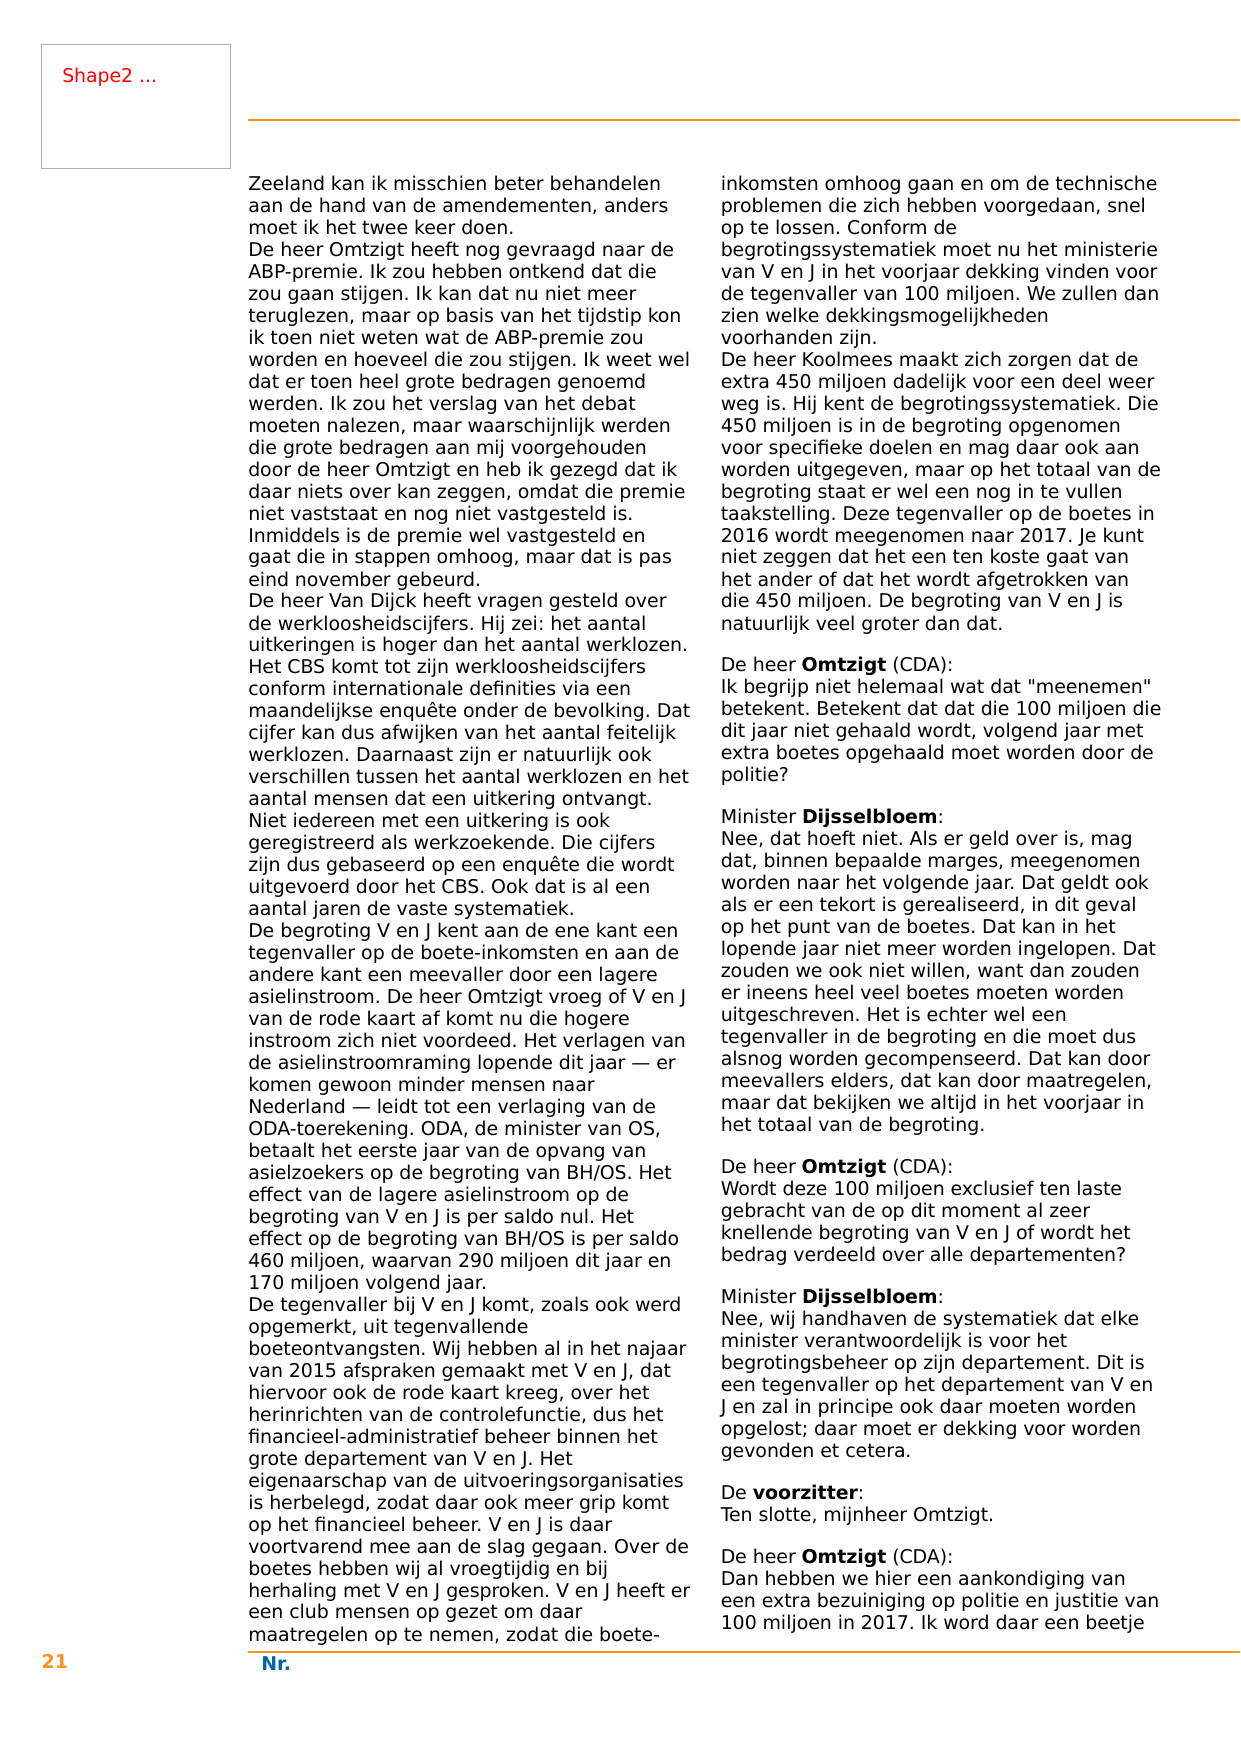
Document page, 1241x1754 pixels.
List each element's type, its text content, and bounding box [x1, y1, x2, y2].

text inkomsten omhoog gaan en om de technische problemen die zich hebben voorgedaan, snel op te lossen. Conform de begrotingssystematiek moet nu het ministerie van V en J in het voorjaar dekking vinden voor de tegenvaller van 100 miljoen. We zullen dan zien welke dekkingsmogelijkheden voorhanden zijn. [721, 173, 1163, 349]
text De heer Omtzigt (CDA): [721, 1156, 1163, 1178]
text Wordt deze 100 miljoen exclusief ten laste gebracht van de op dit moment al zeer knellende begroting van V en J of wordt het bedrag verdeeld over alle departementen? [721, 1178, 1163, 1266]
text Dan hebben we hier een aankondiging van een extra bezuiniging op politie en justitie van 100 miljoen in 2017. Ik word daar een beetje [721, 1568, 1163, 1633]
text De heer Omtzigt heeft nog gevraagd naar de ABP-premie. Ik zou hebben ontkend dat die zou gaan stijgen. Ik kan dat nu niet meer teruglezen, maar op basis van het tijdstip kon ik toen niet weten wat de ABP-premie zou worden en hoeveel die zou stijgen. Ik weet wel dat er toen heel grote bedragen genoemd werden. Ik zou het verslag van het debat moeten nalezen, maar waarschijnlijk werden die grote bedragen aan mij voorgehouden door de heer Omtzigt en heb ik gezegd dat ik daar niets over kan zeggen, omdat die premie niet vaststaat en nog niet vastgesteld is. Inmiddels is de premie wel vastgesteld en gaat die in stappen omhoog, maar dat is pas eind november gebeurd. [248, 239, 691, 590]
text Ten slotte, mijnheer Omtzigt. [721, 1504, 1163, 1526]
text De begroting V en J kent aan de ene kant een tegenvaller op de boete-inkomsten en aan de andere kant een meevaller door een lagere asielinstroom. De heer Omtzigt vroeg of V en J van de rode kaart af komt nu die hogere instroom zich niet voordeed. Het verlagen van de asielinstroomraming lopende dit jaar — er komen gewoon minder mensen naar Nederland — leidt tot een verlaging van de ODA-toerekening. ODA, de minister van OS, betaalt het eerste jaar van de opvang van asielzoekers op de begroting van BH/OS. Het effect van de lagere asielinstroom op de begroting van V en J is per saldo nul. Het effect op de begroting van BH/OS is per saldo 460 miljoen, waarvan 290 miljoen dit jaar en 170 miljoen volgend jaar. [248, 920, 691, 1294]
text De tegenvaller bij V en J komt, zoals ook werd opgemerkt, uit tegenvallende boeteontvangsten. Wij hebben al in het najaar van 2015 afspraken gemaakt met V en J, dat hiervoor ook de rode kaart kreeg, over het herinrichten van de controlefunctie, dus het financieel-administratief beheer binnen het grote departement van V en J. Het eigenaarschap van de uitvoeringsorganisaties is herbelegd, zodat daar ook meer grip komt op het financieel beheer. V en J is daar voortvarend mee aan de slag gegaan. Over de boetes hebben wij al vroegtijdig en bij herhaling met V en J gesproken. V en J heeft er een club mensen op gezet om daar maatregelen op te nemen, zodat die boete- [248, 1294, 691, 1645]
text Minister Dijsselbloem: [721, 806, 1163, 828]
text Minister Dijsselbloem: [721, 1286, 1163, 1308]
text Nee, dat hoeft niet. Als er geld over is, mag dat, binnen bepaalde marges, meegenomen worden naar het volgende jaar. Dat geldt ook als er een tekort is gerealiseerd, in dit geval op het punt van de boetes. Dat kan in het lopende jaar niet meer worden ingelopen. Dat zouden we ook niet willen, want dan zouden er ineens heel veel boetes moeten worden uitgeschreven. Het is echter wel een tegenvaller in de begroting en die moet dus alsnog worden gecompenseerd. Dat kan door meevallers elders, dat kan door maatregelen, maar dat bekijken we altijd in het voorjaar in het totaal van de begroting. [721, 828, 1163, 1136]
text De voorzitter: [721, 1482, 1163, 1504]
text De heer Koolmees maakt zich zorgen dat de extra 450 miljoen dadelijk voor een deel weer weg is. Hij kent de begrotingssystematiek. Die 450 miljoen is in de begroting opgenomen voor specifieke doelen en mag daar ook aan worden uitgegeven, maar op het totaal van de begroting staat er wel een nog in te vullen taakstelling. Deze tegenvaller op de boetes in 2016 wordt meegenomen naar 2017. Je kunt niet zeggen dat het een ten koste gaat van het ander of dat het wordt afgetrokken van die 450 miljoen. De begroting van V en J is natuurlijk veel groter dan dat. [721, 349, 1163, 634]
text Nee, wij handhaven de systematiek dat elke minister verantwoordelijk is voor het begrotingsbeheer op zijn departement. Dit is een tegenvaller op het departement van V en J en zal in principe ook daar moeten worden opgelost; daar moet er dekking voor worden gevonden et cetera. [721, 1308, 1163, 1462]
text De heer Omtzigt (CDA): [721, 654, 1163, 676]
text Zeeland kan ik misschien beter behandelen aan de hand van de amendementen, anders moet ik het twee keer doen. [248, 173, 691, 239]
text Ik begrijp niet helemaal wat dat "meenemen" betekent. Betekent dat dat die 100 miljoen die dit jaar niet gehaald wordt, volgend jaar met extra boetes opgehaald moet worden door de politie? [721, 676, 1163, 786]
text De heer Van Dijck heeft vragen gesteld over de werkloosheidscijfers. Hij zei: het aantal uitkeringen is hoger dan het aantal werklozen. Het CBS komt tot zijn werkloosheidscijfers conform internationale definities via een maandelijkse enquête onder de bevolking. Dat cijfer kan dus afwijken van het aantal feitelijk werklozen. Daarnaast zijn er natuurlijk ook verschillen tussen het aantal werklozen en het aantal mensen dat een uitkering ontvangt. Niet iedereen met een uitkering is ook geregistreerd als werkzoekende. Die cijfers zijn dus gebaseerd op een enquête die wordt uitgevoerd door het CBS. Ook dat is al een aantal jaren de vaste systematiek. [248, 590, 691, 920]
text De heer Omtzigt (CDA): [721, 1546, 1163, 1568]
